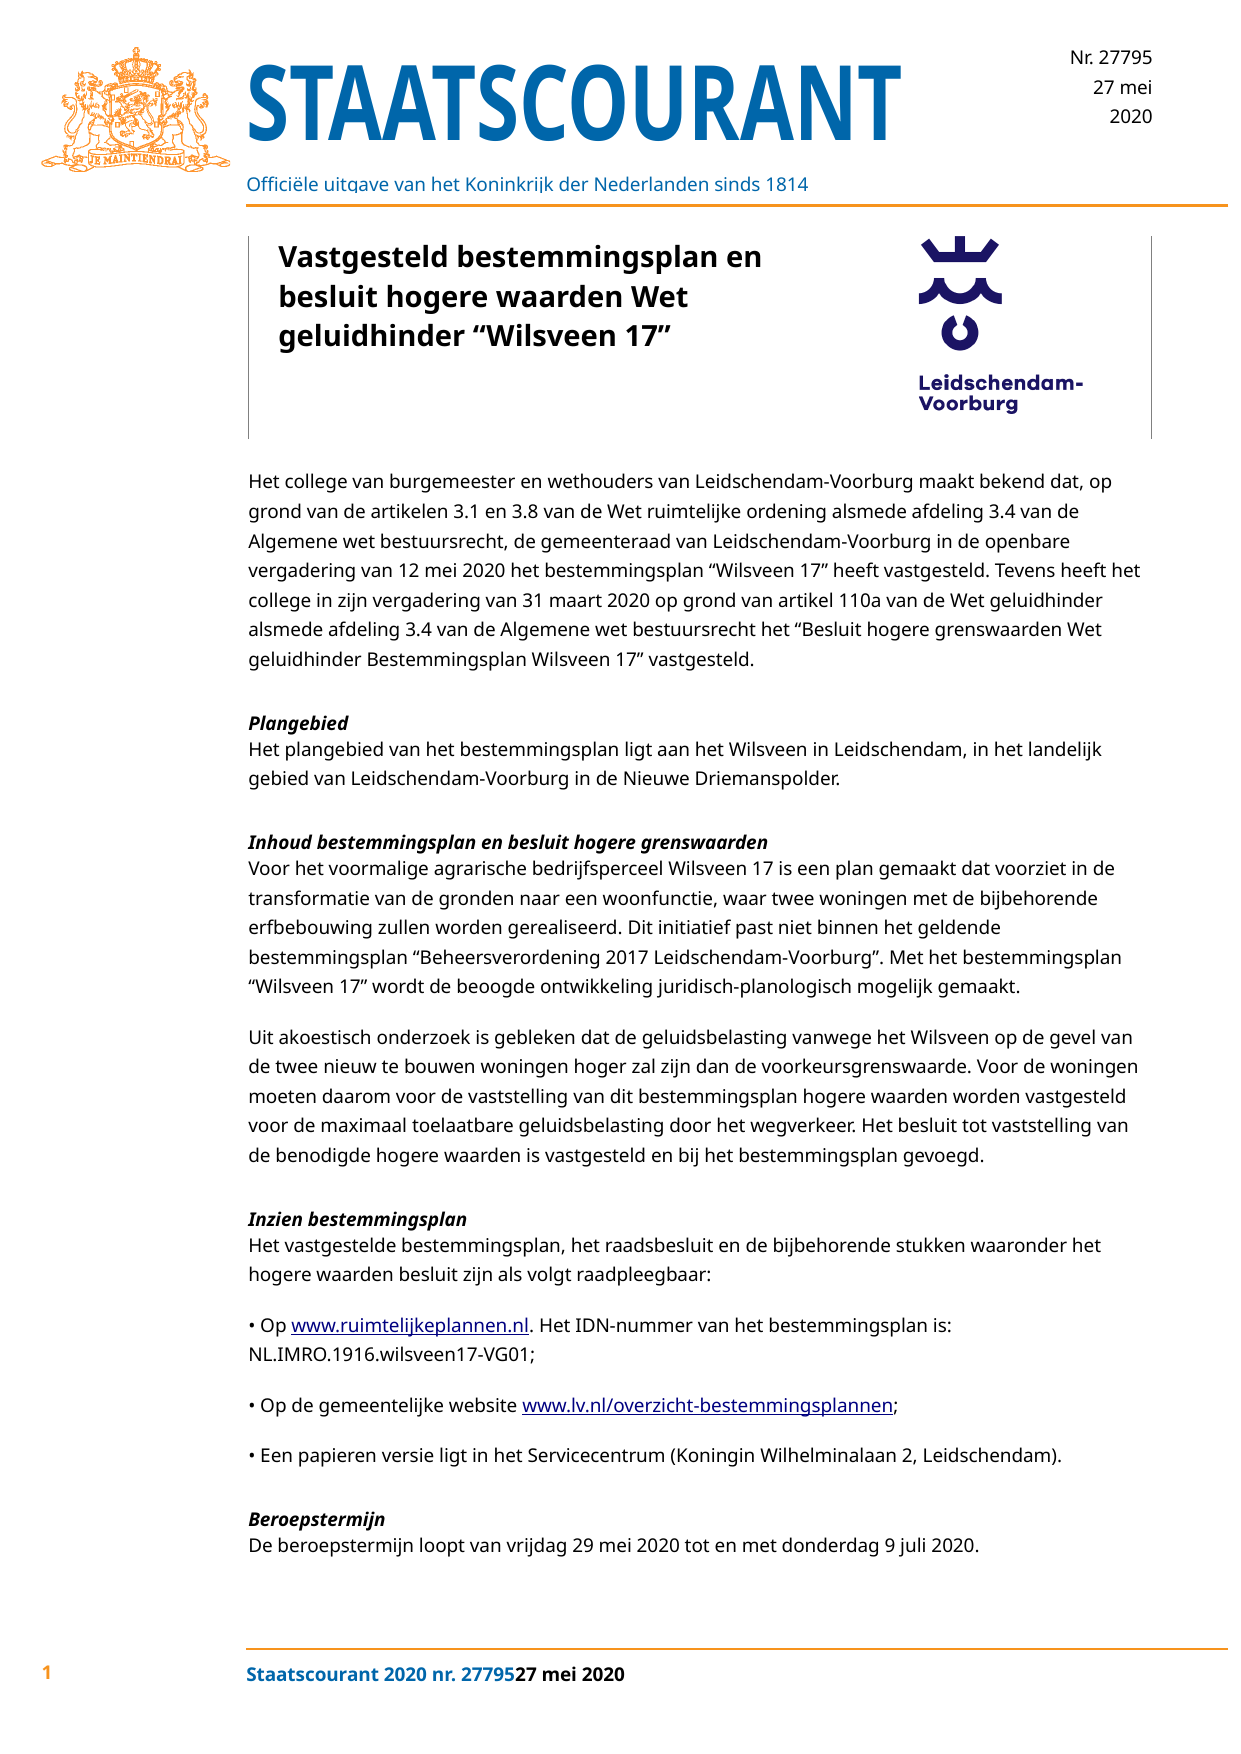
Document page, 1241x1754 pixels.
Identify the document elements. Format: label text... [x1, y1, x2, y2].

table_header [1083, 236, 1151, 413]
text Beroepstermijn [248, 1506, 1152, 1532]
picture [918, 236, 1083, 414]
text Het college van burgemeester en wethouders van Leidschendam-Voorburg maakt bekend dat, op grond van de artikelen 3.1 en 3.8 van de Wet ruimtelijke ordening alsmede afdeling 3.4 van de Algemene wet bestuursrecht, de gemeenteraad van Leidschendam-Voorburg in de openbare vergadering van 12 mei 2020 het bestemmingsplan “Wilsveen 17” heeft vastgesteld. Tevens heeft het college in zijn vergadering van 31 maart 2020 op grond van artikel 110a van de Wet geluidhinder alsmede afdeling 3.4 van de Algemene wet bestuursrecht het “Besluit hogere grenswaarden Wet geluidhinder Bestemmingsplan Wilsveen 17” vastgesteld. [248, 469, 1152, 672]
text Inzien bestemmingsplan [248, 1206, 1152, 1232]
text Voor het voormalige agrarische bedrijfsperceel Wilsveen 17 is een plan gemaakt dat voorziet in de transformatie van de gronden naar een woonfunctie, waar twee woningen met de bijbehorende erfbebouwing zullen worden gerealiseerd. Dit initiatief past niet binnen het geldende bestemmingsplan “Beheersverordening 2017 Leidschendam-Voorburg”. Met het bestemmingsplan “Wilsveen 17” wordt de beoogde ontwikkeling juridisch-planologisch mogelijk gemaakt. [248, 855, 1152, 999]
text • Op de gemeentelijke website www.lv.nl/overzicht-bestemmingsplannen; [248, 1392, 1152, 1418]
text Uit akoestisch onderzoek is gebleken dat de geluidsbelasting vanwege het Wilsveen op de gevel van de twee nieuw te bouwen woningen hoger zal zijn dan de voorkeursgrenswaarde. Voor de woningen moeten daarom voor de vaststelling van dit bestemmingsplan hogere waarden worden vastgesteld voor de maximaal toelaatbare geluidsbelasting door het wegverkeer. Het besluit tot vaststelling van de benodigde hogere waarden is vastgesteld en bij het bestemmingsplan gevoegd. [248, 1024, 1152, 1168]
picture [41, 47, 231, 172]
text Inhoud bestemmingsplan en besluit hogere grenswaarden [248, 829, 1152, 855]
text Plangebied [248, 710, 1152, 736]
text De beroepstermijn loopt van vrijdag 29 mei 2020 tot en met donderdag 9 juli 2020. [248, 1532, 1152, 1558]
table_header Vastgesteld bestemmingsplan en besluit hogere waarden Wet geluidhinder “Wilsveen 17” [249, 236, 850, 439]
table_header [850, 236, 918, 413]
table_header [850, 414, 1151, 439]
text Het vastgestelde bestemmingsplan, het raadsbesluit en de bijbehorende stukken waaronder het hogere waarden besluit zijn als volgt raadpleegbaar: [248, 1232, 1152, 1287]
text Het plangebied van het bestemmingsplan ligt aan het Wilsveen in Leidschendam, in het landelijk gebied van Leidschendam-Voorburg in de Nieuwe Driemanspolder. [248, 736, 1152, 791]
text • Een papieren versie ligt in het Servicecentrum (Koningin Wilhelminalaan 2, Leidschendam). [248, 1442, 1152, 1468]
text • Op www.ruimtelijkeplannen.nl. Het IDN-nummer van het bestemmingsplan is: NL.IMRO.1916.wilsveen17-VG01; [248, 1312, 1152, 1367]
